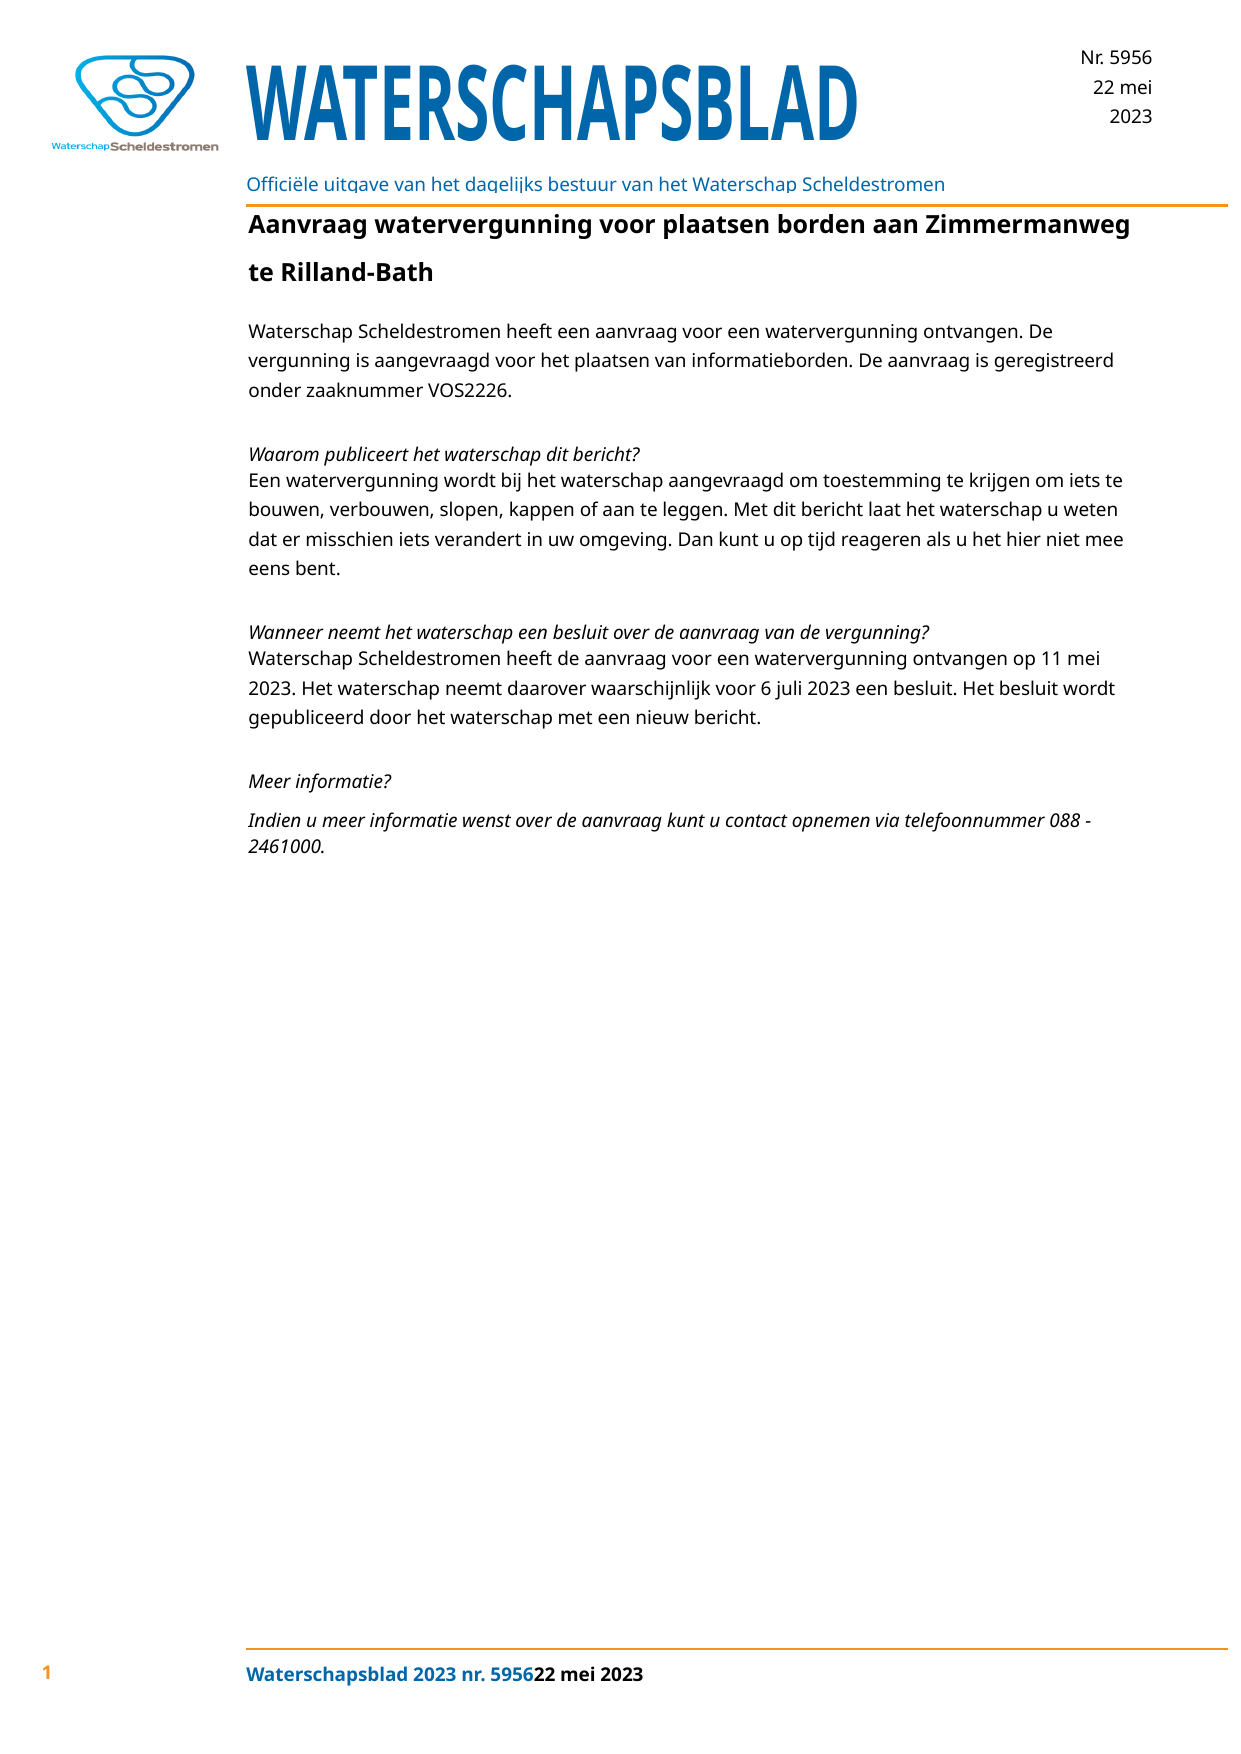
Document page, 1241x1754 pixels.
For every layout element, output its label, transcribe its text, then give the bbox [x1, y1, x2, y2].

text Aanvraag watervergunning voor plaatsen borden aan Zimmermanweg te Rilland-Bath [248, 207, 1152, 288]
text Meer informatie? [248, 768, 1152, 794]
picture [41, 47, 231, 172]
text Wanneer neemt het waterschap een besluit over de aanvraag van de vergunning? [248, 619, 1152, 645]
text Waarom publiceert het waterschap dit bericht? [248, 441, 1152, 467]
text Waterschap Scheldestromen heeft de aanvraag voor een watervergunning ontvangen op 11 mei 2023. Het waterschap neemt daarover waarschijnlijk voor 6 juli 2023 een besluit. Het besluit wordt gepubliceerd door het waterschap met een nieuw bericht. [248, 645, 1152, 730]
text Waterschap Scheldestromen heeft een aanvraag voor een watervergunning ontvangen. De vergunning is aangevraagd voor het plaatsen van informatieborden. De aanvraag is geregistreerd onder zaaknummer VOS2226. [248, 318, 1152, 403]
text Indien u meer informatie wenst over de aanvraag kunt u contact opnemen via telefoonnummer 088 - 2461000. [248, 808, 1152, 859]
text Een watervergunning wordt bij het waterschap aangevraagd om toestemming te krijgen om iets te bouwen, verbouwen, slopen, kappen of aan te leggen. Met dit bericht laat het waterschap u weten dat er misschien iets verandert in uw omgeving. Dan kunt u op tijd reageren als u het hier niet mee eens bent. [248, 467, 1152, 581]
